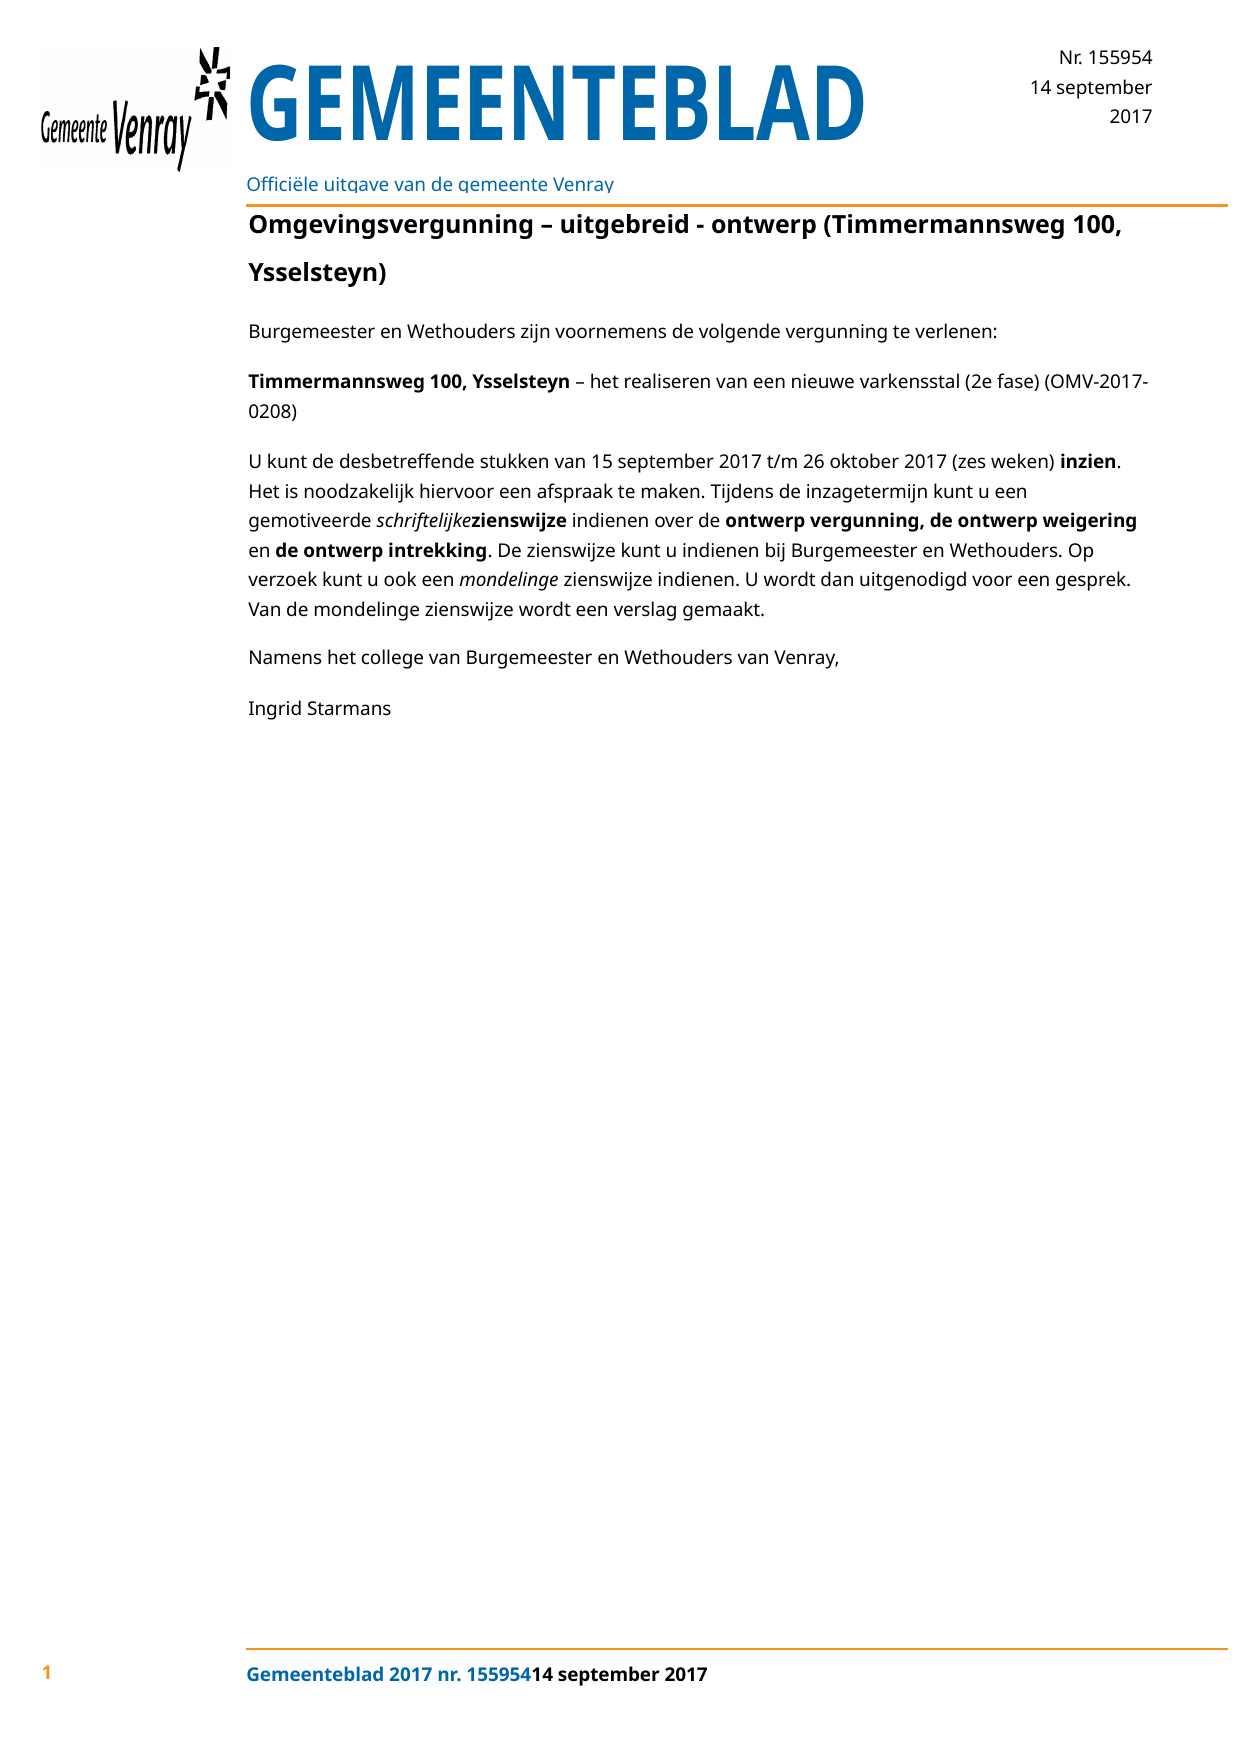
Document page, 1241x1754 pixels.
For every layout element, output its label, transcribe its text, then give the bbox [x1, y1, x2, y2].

text Ingrid Starmans [248, 696, 1152, 721]
text Omgevingsvergunning – uitgebreid - ontwerp (Timmermannsweg 100, Ysselsteyn) [248, 207, 1152, 288]
text Timmermannsweg 100, Ysselsteyn – het realiseren van een nieuwe varkensstal (2e fase) (OMV-2017-0208) [248, 368, 1152, 424]
text Burgemeester en Wethouders zijn voornemens de volgende vergunning te verlenen: [248, 318, 1152, 344]
text U kunt de desbetreffende stukken van 15 september 2017 t/m 26 oktober 2017 (zes weken) inzien. Het is noodzakelijk hiervoor een afspraak te maken. Tijdens de inzagetermijn kunt u een gemotiveerde schriftelijkezienswijze indienen over de ontwerp vergunning, de ontwerp weigering en de ontwerp intrekking. De zienswijze kunt u indienen bij Burgemeester en Wethouders. Op verzoek kunt u ook een mondelinge zienswijze indienen. U wordt dan uitgenodigd voor een gesprek. Van de mondelinge zienswijze wordt een verslag gemaakt. [248, 448, 1152, 622]
text Namens het college van Burgemeester en Wethouders van Venray, [248, 644, 1152, 670]
picture [41, 47, 231, 172]
